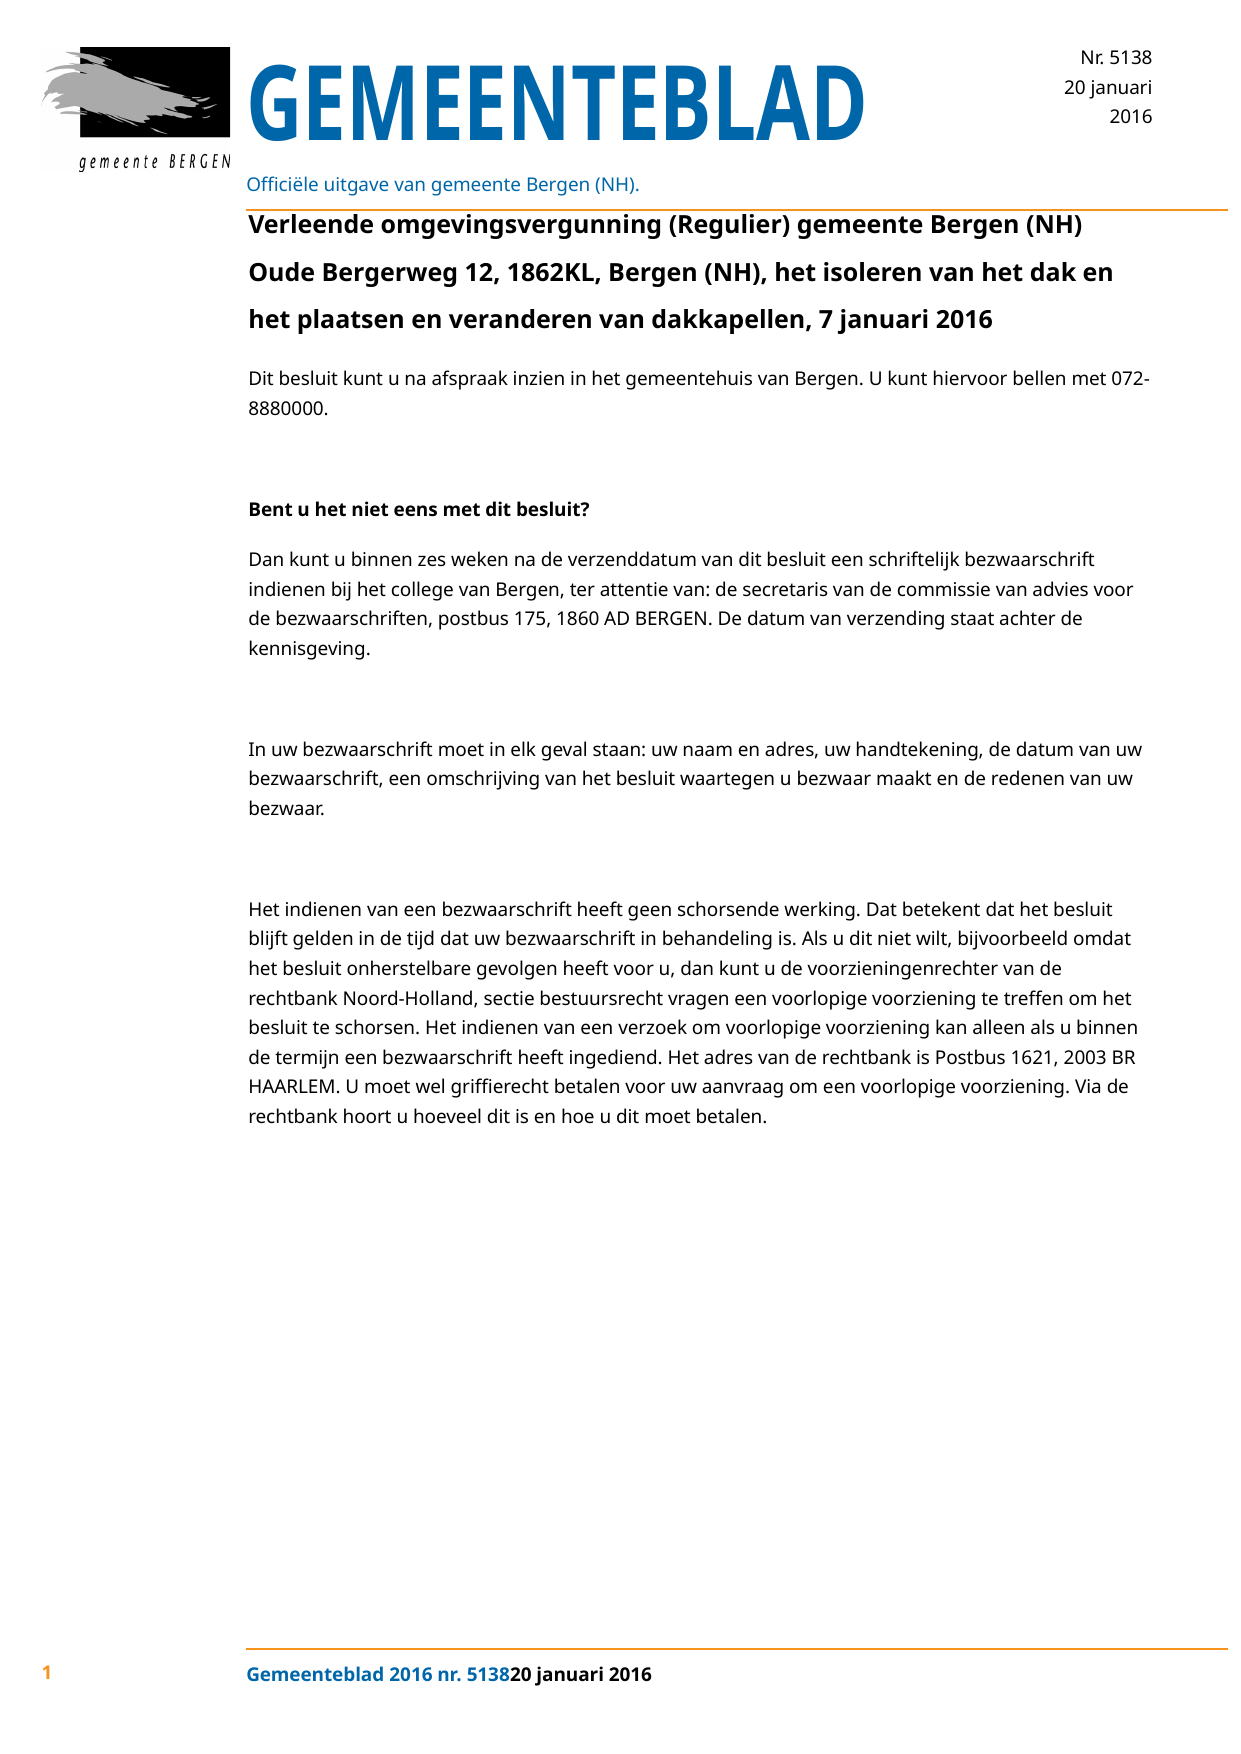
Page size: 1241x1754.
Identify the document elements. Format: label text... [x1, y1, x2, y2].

text In uw bezwaarschrift moet in elk geval staan: uw naam en adres, uw handtekening, de datum van uw bezwaarschrift, een omschrijving van het besluit waartegen u bezwaar maakt en de redenen van uw bezwaar. [248, 736, 1152, 821]
picture [41, 47, 231, 172]
text Dit besluit kunt u na afspraak inzien in het gemeentehuis van Bergen. U kunt hiervoor bellen met 072-8880000. [248, 366, 1152, 421]
text Het indienen van een bezwaarschrift heeft geen schorsende werking. Dat betekent dat het besluit blijft gelden in de tijd dat uw bezwaarschrift in behandeling is. Als u dit niet wilt, bijvoorbeeld omdat het besluit onherstelbare gevolgen heeft voor u, dan kunt u de voorzieningenrechter van de rechtbank Noord-Holland, sectie bestuursrecht vragen een voorlopige voorziening te treffen om het besluit te schorsen. Het indienen van een verzoek om voorlopige voorziening kan alleen als u binnen de termijn een bezwaarschrift heeft ingediend. Het adres van de rechtbank is Postbus 1621, 2003 BR HAARLEM. U moet wel griffierecht betalen voor uw aanvraag om een voorlopige voorziening. Via de rechtbank hoort u hoeveel dit is en hoe u dit moet betalen. [248, 896, 1152, 1129]
text Bent u het niet eens met dit besluit? [248, 496, 1152, 522]
text Verleende omgevingsvergunning (Regulier) gemeente Bergen (NH) Oude Bergerweg 12, 1862KL, Bergen (NH), het isoleren van het dak en het plaatsen en veranderen van dakkapellen, 7 januari 2016 [248, 211, 1152, 336]
text Dan kunt u binnen zes weken na de verzenddatum van dit besluit een schriftelijk bezwaarschrift indienen bij het college van Bergen, ter attentie van: de secretaris van de commissie van advies voor de bezwaarschriften, postbus 175, 1860 AD BERGEN. De datum van verzending staat achter de kennisgeving. [248, 546, 1152, 661]
